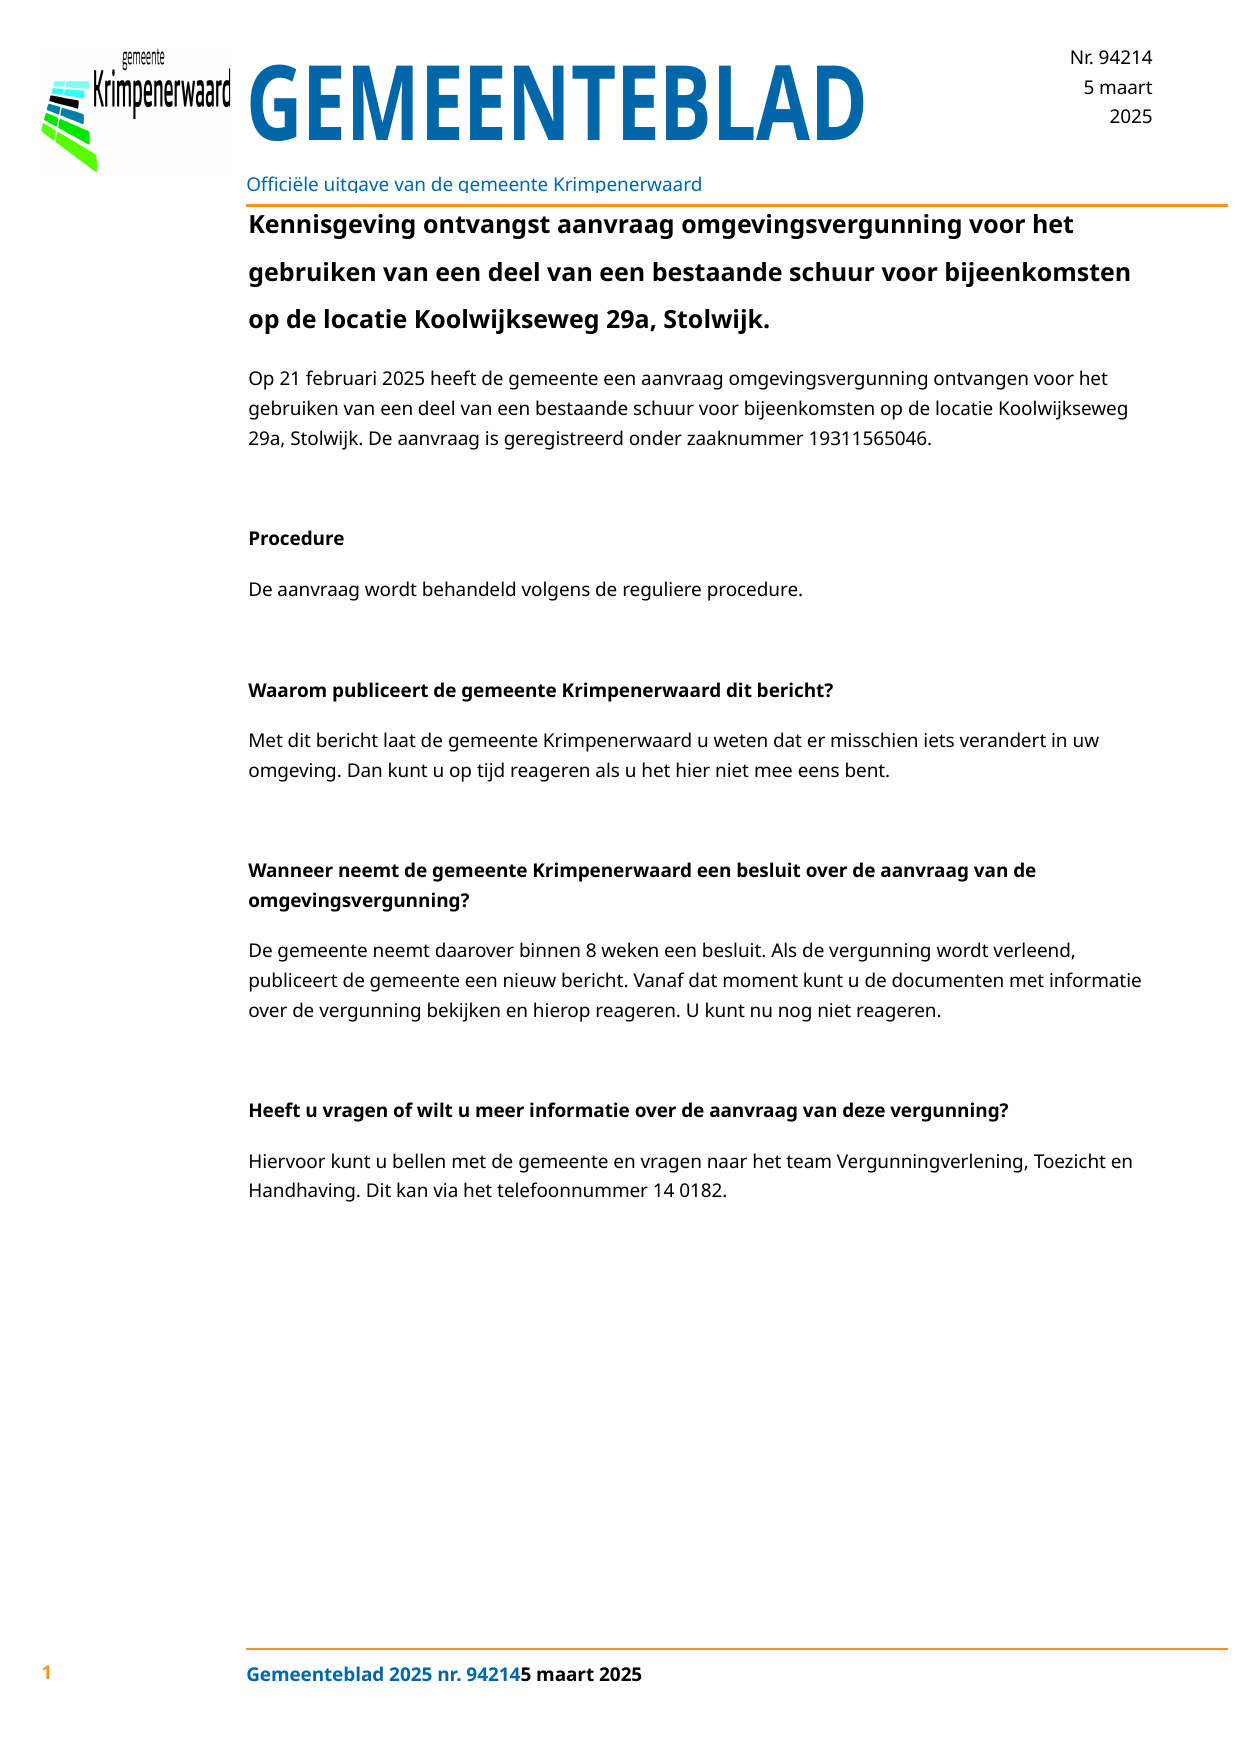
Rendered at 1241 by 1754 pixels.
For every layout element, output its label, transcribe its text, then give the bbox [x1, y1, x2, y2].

text Hiervoor kunt u bellen met de gemeente en vragen naar het team Vergunningverlening, Toezicht en Handhaving. Dit kan via het telefoonnummer 14 0182. [248, 1148, 1152, 1203]
text Waarom publiceert de gemeente Krimpenerwaard dit bericht? [248, 677, 1152, 702]
text De gemeente neemt daarover binnen 8 weken een besluit. Als de vergunning wordt verleend, publiceert de gemeente een nieuw bericht. Vanaf dat moment kunt u de documenten met informatie over de vergunning bekijken en hierop reageren. U kunt nu nog niet reageren. [248, 938, 1152, 1022]
text Heeft u vragen of wilt u meer informatie over de aanvraag van deze vergunning? [248, 1098, 1152, 1123]
text Met dit bericht laat de gemeente Krimpenerwaard u weten dat er misschien iets verandert in uw omgeving. Dan kunt u op tijd reageren als u het hier niet mee eens bent. [248, 727, 1152, 782]
picture [41, 47, 231, 172]
text Procedure [248, 526, 1152, 551]
text Op 21 februari 2025 heeft de gemeente een aanvraag omgevingsvergunning ontvangen voor het gebruiken van een deel van een bestaande schuur voor bijeenkomsten op de locatie Koolwijkseweg 29a, Stolwijk. De aanvraag is geregistreerd onder zaaknummer 19311565046. [248, 366, 1152, 450]
text Kennisgeving ontvangst aanvraag omgevingsvergunning voor het gebruiken van een deel van een bestaande schuur voor bijeenkomsten op de locatie Koolwijkseweg 29a, Stolwijk. [248, 207, 1152, 336]
text De aanvraag wordt behandeld volgens de reguliere procedure. [248, 576, 1152, 602]
text Wanneer neemt de gemeente Krimpenerwaard een besluit over de aanvraag van de omgevingsvergunning? [248, 858, 1152, 913]
